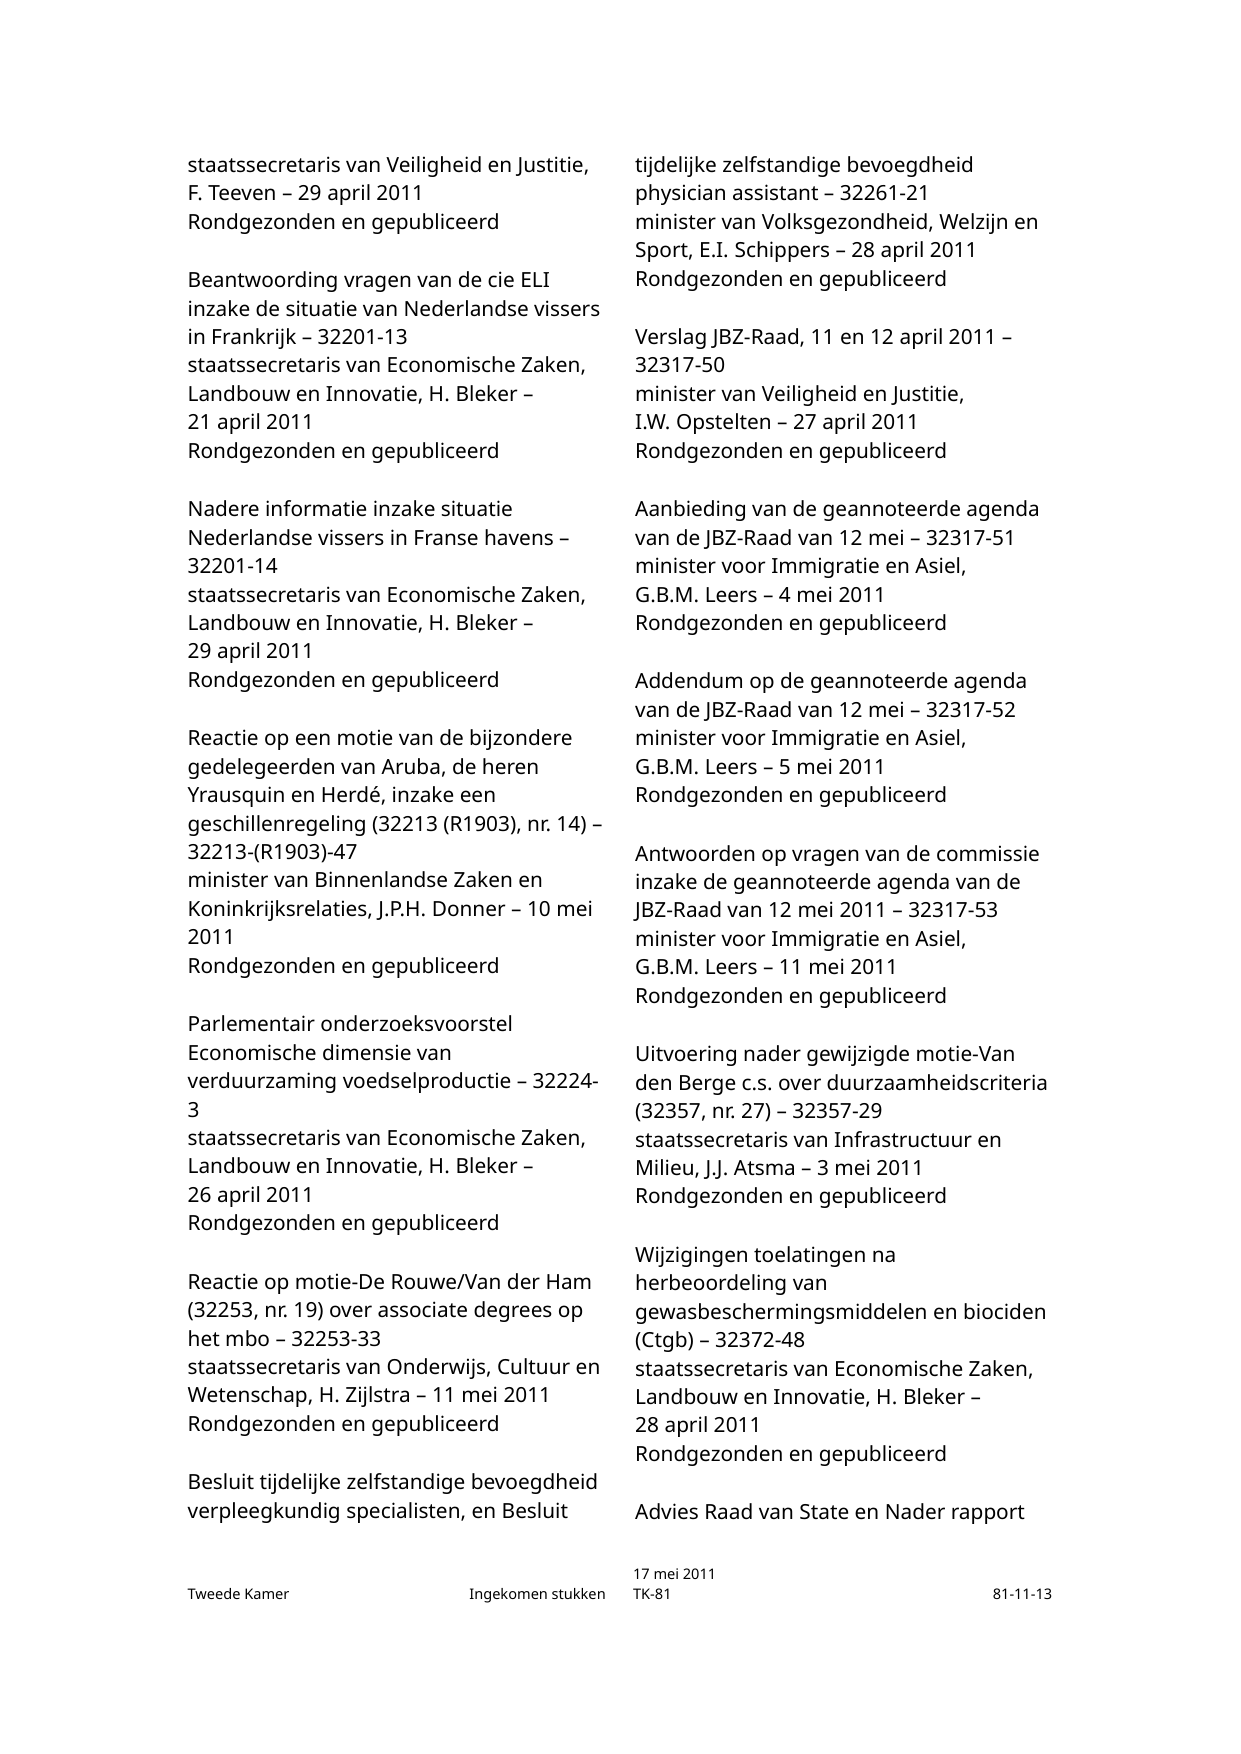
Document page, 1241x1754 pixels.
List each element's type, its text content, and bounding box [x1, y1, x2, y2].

text Nadere informatie inzake situatie Nederlandse vissers in Franse havens – 32201-14 [187, 494, 605, 580]
text Besluit tijdelijke zelfstandige bevoegdheid verpleegkundig specialisten, en Besluit [187, 1467, 605, 1524]
text minister voor Immigratie en Asiel, G.B.M. Leers – 4 mei 2011 [635, 551, 1053, 608]
text Rondgezonden en gepubliceerd [635, 1439, 1053, 1467]
text Rondgezonden en gepubliceerd [635, 981, 1053, 1009]
text Uitvoering nader gewijzigde motie-Van den Berge c.s. over duurzaamheidscriteria (32357, nr. 27) – 32357-29 [635, 1039, 1053, 1125]
text staatssecretaris van Economische Zaken, Landbouw en Innovatie, H. Bleker – 21 april 2011 [187, 351, 605, 436]
text Rondgezonden en gepubliceerd [635, 608, 1053, 637]
text Parlementair onderzoeksvoorstel Economische dimensie van verduurzaming voedselproductie – 32224-3 [187, 1009, 605, 1123]
text Rondgezonden en gepubliceerd [187, 436, 605, 464]
text minister van Volksgezondheid, Welzijn en Sport, E.I. Schippers – 28 april 2011 [635, 207, 1053, 264]
text Rondgezonden en gepubliceerd [635, 436, 1053, 464]
text Rondgezonden en gepubliceerd [187, 1409, 605, 1437]
text Rondgezonden en gepubliceerd [187, 665, 605, 693]
text Wijzigingen toelatingen na herbeoordeling van gewasbeschermingsmiddelen en biociden (Ctgb) – 32372-48 [635, 1240, 1053, 1354]
text Antwoorden op vragen van de commissie inzake de geannoteerde agenda van de JBZ-Raad van 12 mei 2011 – 32317-53 [635, 839, 1053, 924]
text minister van Binnenlandse Zaken en Koninkrijksrelaties, J.P.H. Donner – 10 mei 2011 [187, 866, 605, 951]
text tijdelijke zelfstandige bevoegdheid physician assistant – 32261-21 [635, 150, 1053, 207]
text Reactie op motie-De Rouwe/Van der Ham (32253, nr. 19) over associate degrees op het mbo – 32253-33 [187, 1267, 605, 1352]
text staatssecretaris van Infrastructuur en Milieu, J.J. Atsma – 3 mei 2011 [635, 1125, 1053, 1182]
text staatssecretaris van Economische Zaken, Landbouw en Innovatie, H. Bleker – 28 april 2011 [635, 1354, 1053, 1439]
text Rondgezonden en gepubliceerd [635, 264, 1053, 292]
text Verslag JBZ-Raad, 11 en 12 april 2011 – 32317-50 [635, 322, 1053, 379]
text staatssecretaris van Economische Zaken, Landbouw en Innovatie, H. Bleker – 26 april 2011 [187, 1123, 605, 1208]
text staatssecretaris van Onderwijs, Cultuur en Wetenschap, H. Zijlstra – 11 mei 2011 [187, 1352, 605, 1409]
text Rondgezonden en gepubliceerd [635, 780, 1053, 809]
text Aanbieding van de geannoteerde agenda van de JBZ-Raad van 12 mei – 32317-51 [635, 494, 1053, 551]
text Rondgezonden en gepubliceerd [187, 207, 605, 235]
text Addendum op de geannoteerde agenda van de JBZ-Raad van 12 mei – 32317-52 [635, 667, 1053, 723]
text minister voor Immigratie en Asiel, G.B.M. Leers – 5 mei 2011 [635, 723, 1053, 780]
text Advies Raad van State en Nader rapport [635, 1497, 1053, 1526]
text staatssecretaris van Veiligheid en Justitie, F. Teeven – 29 april 2011 [187, 150, 605, 207]
text Rondgezonden en gepubliceerd [187, 1208, 605, 1237]
text minister van Veiligheid en Justitie, I.W. Opstelten – 27 april 2011 [635, 379, 1053, 436]
text minister voor Immigratie en Asiel, G.B.M. Leers – 11 mei 2011 [635, 924, 1053, 981]
text Reactie op een motie van de bijzondere gedelegeerden van Aruba, de heren Yrausquin en Herdé, inzake een geschillenregeling (32213 (R1903), nr. 14) – 32213-(R1903)-47 [187, 723, 605, 866]
text Beantwoording vragen van de cie ELI inzake de situatie van Nederlandse vissers in Frankrijk – 32201-13 [187, 265, 605, 351]
text Rondgezonden en gepubliceerd [187, 951, 605, 979]
text Rondgezonden en gepubliceerd [635, 1182, 1053, 1210]
text staatssecretaris van Economische Zaken, Landbouw en Innovatie, H. Bleker – 29 april 2011 [187, 580, 605, 665]
